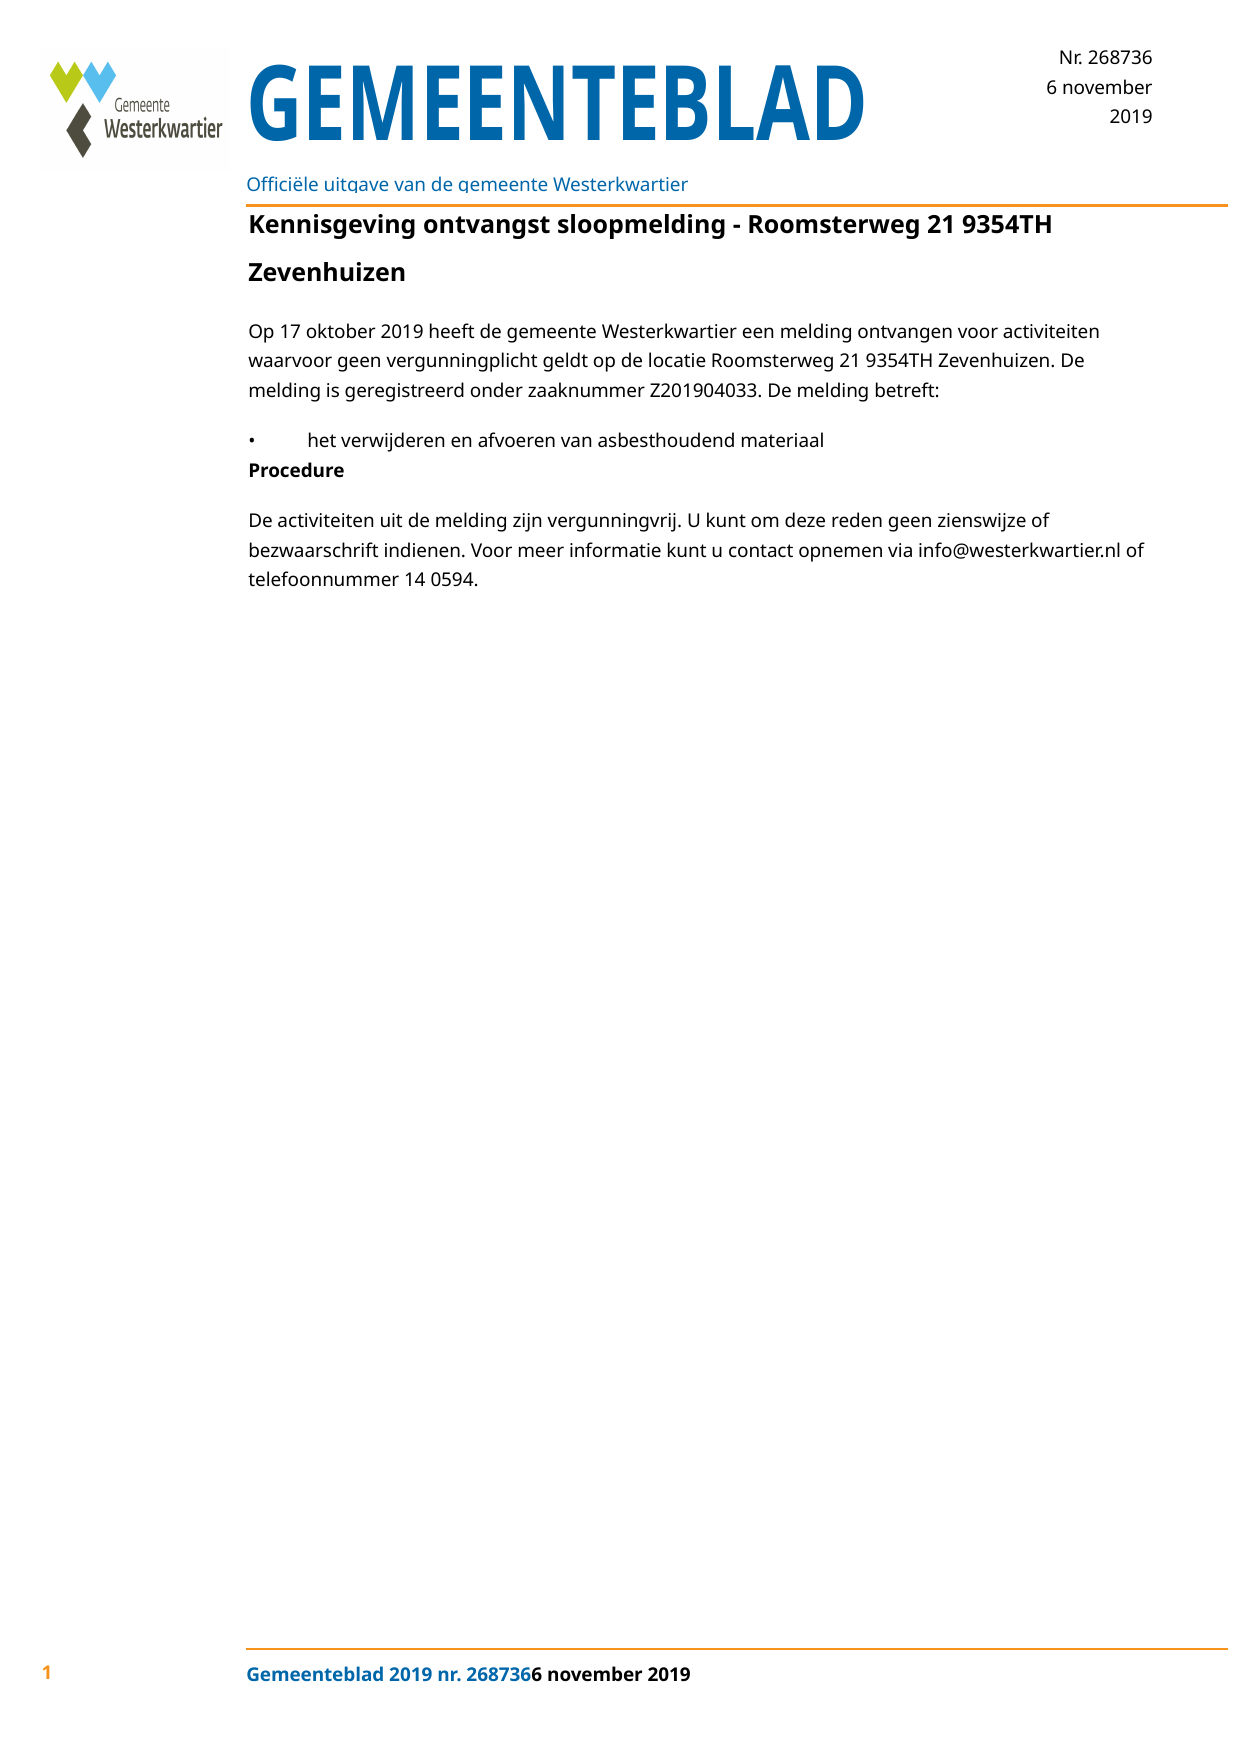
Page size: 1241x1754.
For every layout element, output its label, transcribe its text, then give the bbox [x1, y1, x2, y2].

list het verwijderen en afvoeren van asbesthoudend materiaal [248, 427, 1152, 453]
text Kennisgeving ontvangst sloopmelding - Roomsterweg 21 9354TH Zevenhuizen [248, 207, 1152, 288]
text Procedure [248, 457, 1152, 483]
text De activiteiten uit de melding zijn vergunningvrij. U kunt om deze reden geen zienswijze of bezwaarschrift indienen. Voor meer informatie kunt u contact opnemen via info@westerkwartier.nl of telefoonnummer 14 0594. [248, 507, 1152, 592]
picture [41, 47, 231, 172]
text Op 17 oktober 2019 heeft de gemeente Westerkwartier een melding ontvangen voor activiteiten waarvoor geen vergunningplicht geldt op de locatie Roomsterweg 21 9354TH Zevenhuizen. De melding is geregistreerd onder zaaknummer Z201904033. De melding betreft: [248, 318, 1152, 403]
